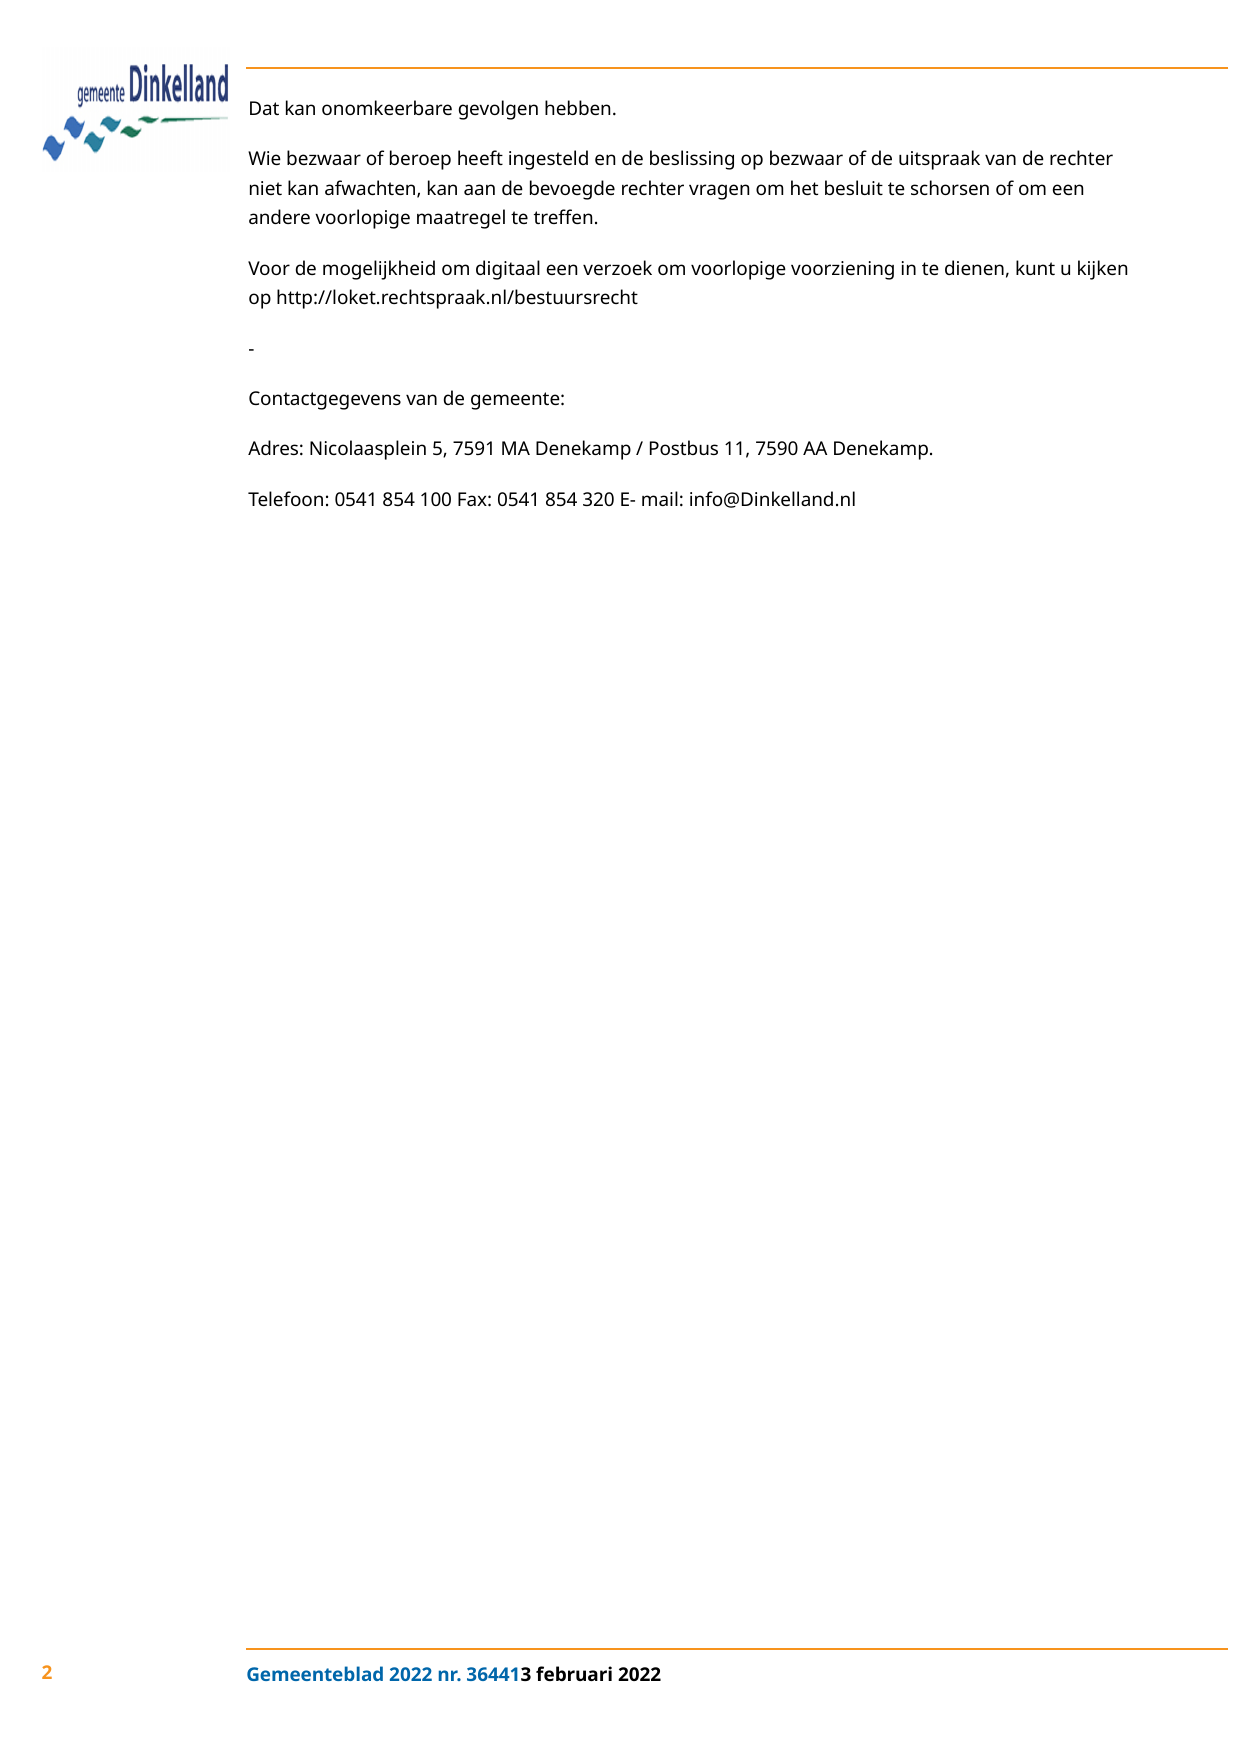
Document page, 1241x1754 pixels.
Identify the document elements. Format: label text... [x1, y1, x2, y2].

picture [41, 47, 231, 172]
text Wie bezwaar of beroep heeft ingesteld en de beslissing op bezwaar of de uitspraak van de rechter niet kan afwachten, kan aan de bevoegde rechter vragen om het besluit te schorsen of om een andere voorlopige maatregel te treffen. [248, 145, 1152, 230]
text Voor de mogelijkheid om digitaal een verzoek om voorlopige voorziening in te dienen, kunt u kijken op http://loket.rechtspraak.nl/bestuursrecht [248, 255, 1152, 310]
text Contactgegevens van de gemeente: [248, 385, 1152, 411]
text Adres: Nicolaasplein 5, 7591 MA Denekamp / Postbus 11, 7590 AA Denekamp. [248, 436, 1152, 461]
text - [248, 335, 1152, 361]
text Telefoon: 0541 854 100 Fax: 0541 854 320 E- mail: info@Dinkelland.nl [248, 486, 1152, 512]
text Dat kan onomkeerbare gevolgen hebben. [248, 95, 1152, 121]
